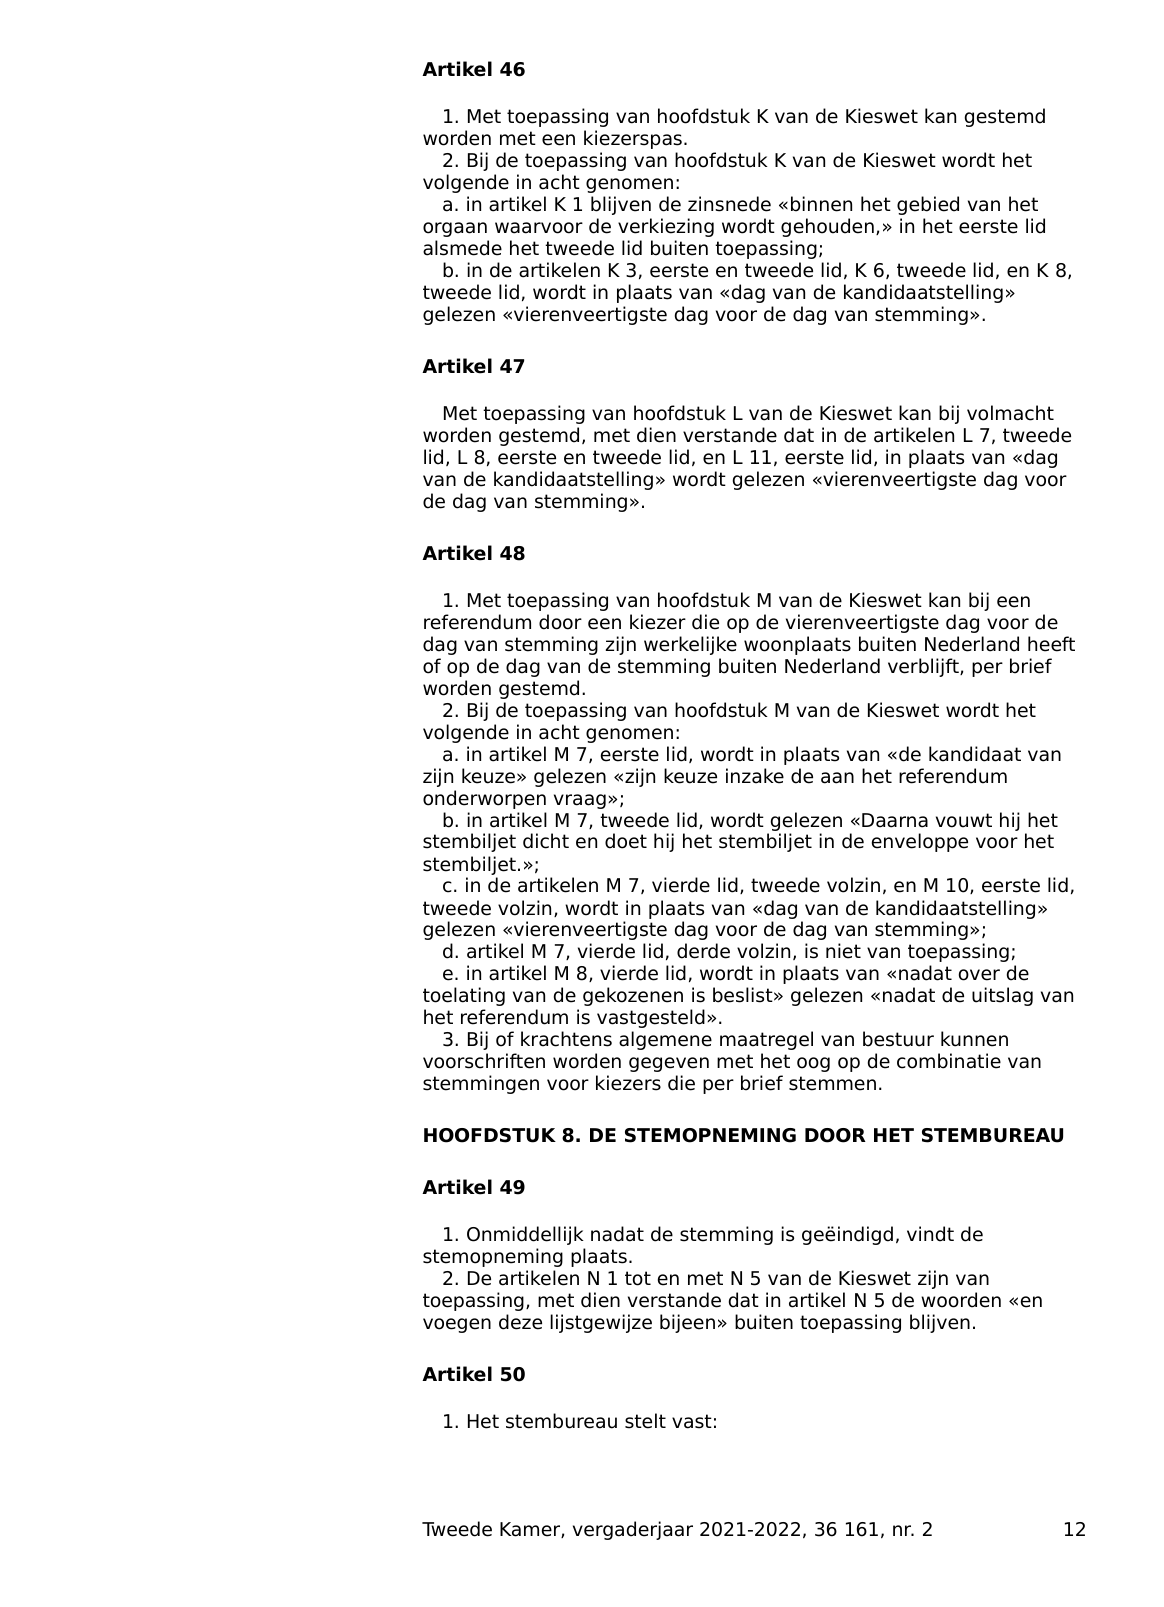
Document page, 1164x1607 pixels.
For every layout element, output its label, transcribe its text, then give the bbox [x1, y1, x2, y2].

subtitle Artikel 49 [422, 1177, 1087, 1199]
text b. in artikel M 7, tweede lid, wordt gelezen «Daarna vouwt hij het stembiljet dicht en doet hij het stembiljet in de enveloppe voor het stembiljet.»; [422, 809, 1087, 875]
text 2. Bij de toepassing van hoofdstuk K van de Kieswet wordt het volgende in acht genomen: [422, 150, 1087, 194]
subtitle HOOFDSTUK 8. DE STEMOPNEMING DOOR HET STEMBUREAU [422, 1125, 1087, 1147]
text 2. De artikelen N 1 tot en met N 5 van de Kieswet zijn van toepassing, met dien verstande dat in artikel N 5 de woorden «en voegen deze lijstgewijze bijeen» buiten toepassing blijven. [422, 1268, 1087, 1334]
text 1. Het stembureau stelt vast: [422, 1411, 1087, 1433]
text 1. Met toepassing van hoofdstuk K van de Kieswet kan gestemd worden met een kiezerspas. [422, 106, 1087, 150]
text 1. Onmiddellijk nadat de stemming is geëindigd, vindt de stemopneming plaats. [422, 1224, 1087, 1268]
text a. in artikel M 7, eerste lid, wordt in plaats van «de kandidaat van zijn keuze» gelezen «zijn keuze inzake de aan het referendum onderworpen vraag»; [422, 743, 1087, 809]
text d. artikel M 7, vierde lid, derde volzin, is niet van toepassing; [422, 941, 1087, 963]
text b. in de artikelen K 3, eerste en tweede lid, K 6, tweede lid, en K 8, tweede lid, wordt in plaats van «dag van de kandidaatstelling» gelezen «vierenveertigste dag voor de dag van stemming». [422, 260, 1087, 326]
text a. in artikel K 1 blijven de zinsnede «binnen het gebied van het orgaan waarvoor de verkiezing wordt gehouden,» in het eerste lid alsmede het tweede lid buiten toepassing; [422, 194, 1087, 260]
subtitle Artikel 48 [422, 543, 1087, 565]
text 2. Bij de toepassing van hoofdstuk M van de Kieswet wordt het volgende in acht genomen: [422, 699, 1087, 743]
text 3. Bij of krachtens algemene maatregel van bestuur kunnen voorschriften worden gegeven met het oog op de combinatie van stemmingen voor kiezers die per brief stemmen. [422, 1029, 1087, 1095]
subtitle Artikel 50 [422, 1364, 1087, 1386]
text e. in artikel M 8, vierde lid, wordt in plaats van «nadat over de toelating van de gekozenen is beslist» gelezen «nadat de uitslag van het referendum is vastgesteld». [422, 963, 1087, 1029]
subtitle Artikel 46 [422, 59, 1087, 81]
text 1. Met toepassing van hoofdstuk M van de Kieswet kan bij een referendum door een kiezer die op de vierenveertigste dag voor de dag van stemming zijn werkelijke woonplaats buiten Nederland heeft of op de dag van de stemming buiten Nederland verblijft, per brief worden gestemd. [422, 590, 1087, 699]
text Met toepassing van hoofdstuk L van de Kieswet kan bij volmacht worden gestemd, met dien verstande dat in de artikelen L 7, tweede lid, L 8, eerste en tweede lid, en L 11, eerste lid, in plaats van «dag van de kandidaatstelling» wordt gelezen «vierenveertigste dag voor de dag van stemming». [422, 403, 1087, 513]
text c. in de artikelen M 7, vierde lid, tweede volzin, en M 10, eerste lid, tweede volzin, wordt in plaats van «dag van de kandidaatstelling» gelezen «vierenveertigste dag voor de dag van stemming»; [422, 875, 1087, 941]
subtitle Artikel 47 [422, 356, 1087, 378]
